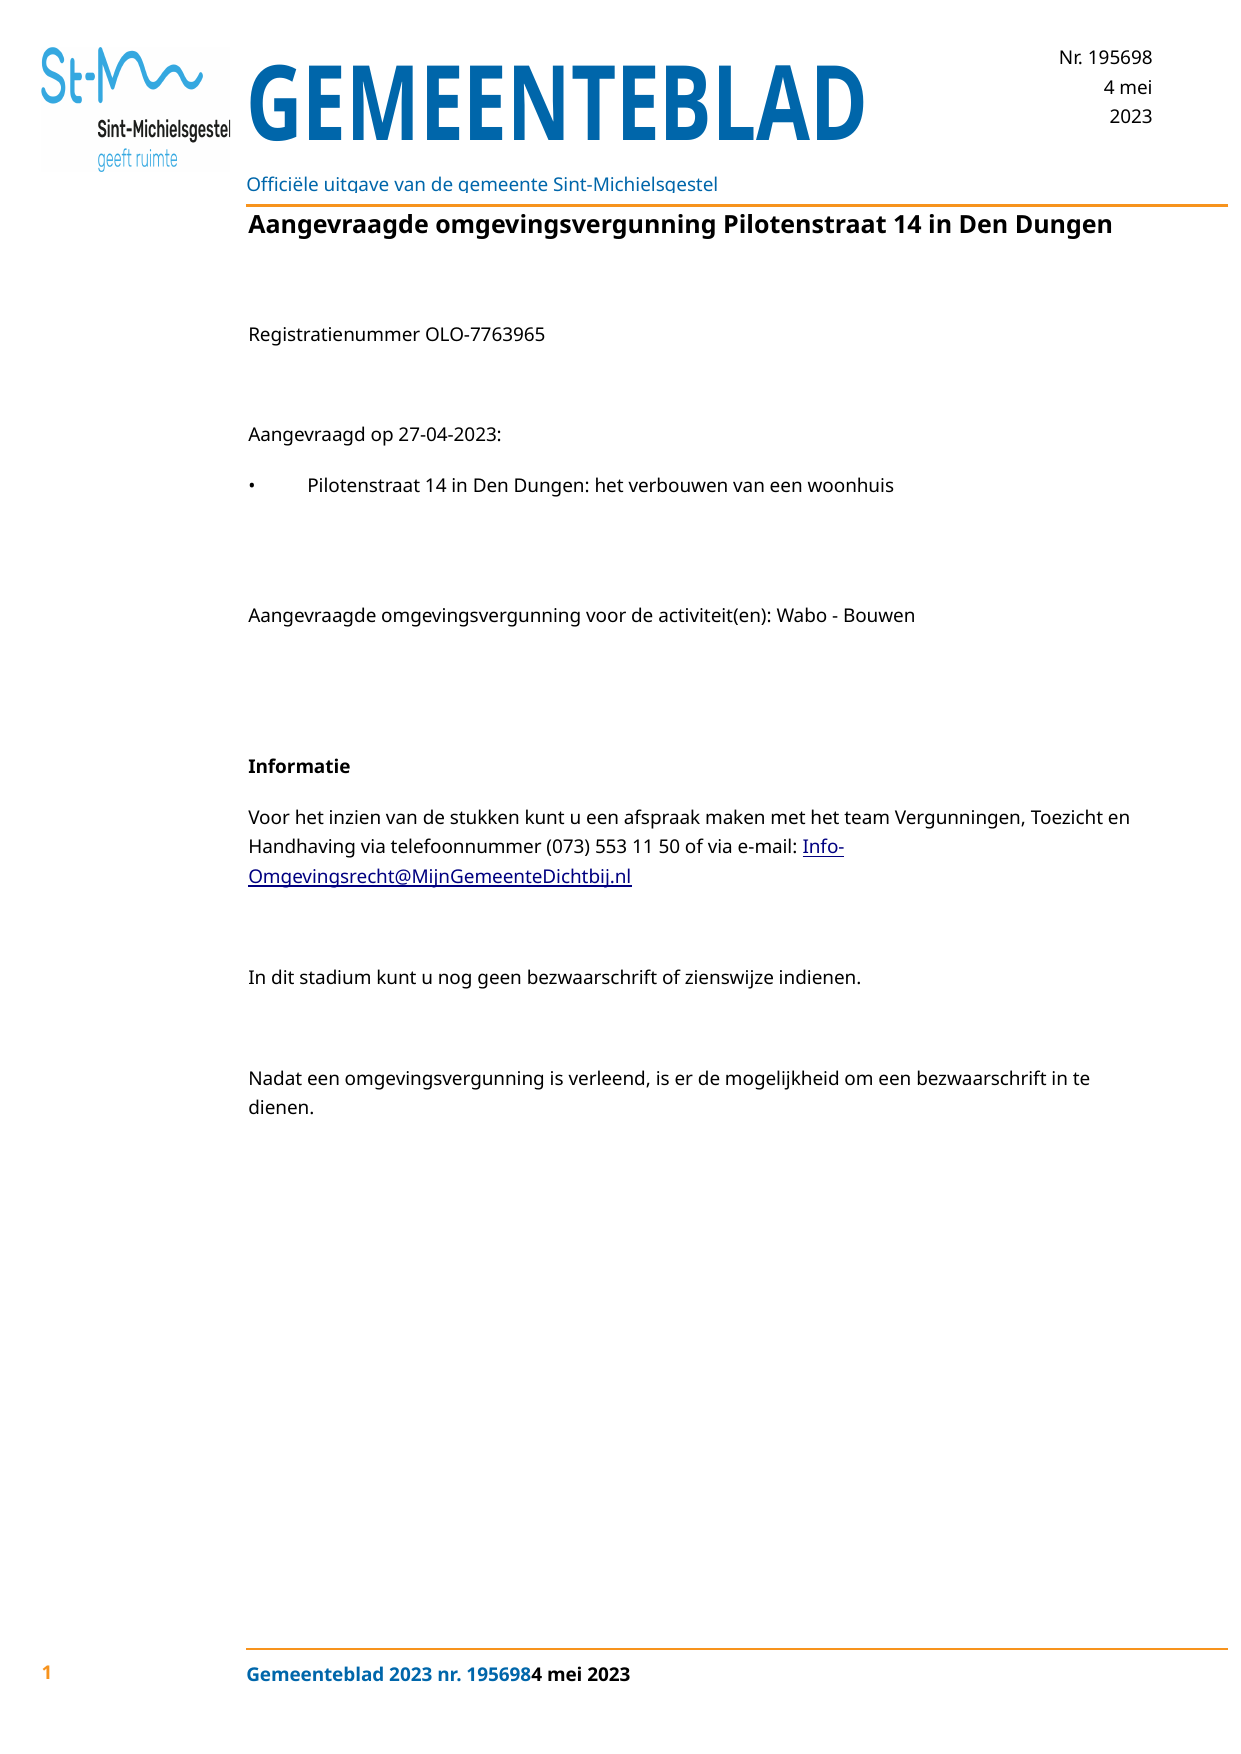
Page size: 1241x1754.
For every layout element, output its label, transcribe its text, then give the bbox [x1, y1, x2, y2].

list Pilotenstraat 14 in Den Dungen: het verbouwen van een woonhuis [248, 472, 1152, 498]
text Aangevraagde omgevingsvergunning Pilotenstraat 14 in Den Dungen [248, 207, 1152, 241]
picture [41, 47, 231, 172]
text Registratienummer OLO-7763965 [248, 321, 1152, 346]
text Aangevraagde omgevingsvergunning voor de activiteit(en): Wabo - Bouwen [248, 602, 1152, 628]
text Nadat een omgevingsvergunning is verleend, is er de mogelijkheid om een bezwaarschrift in te dienen. [248, 1065, 1152, 1120]
text In dit stadium kunt u nog geen bezwaarschrift of zienswijze indienen. [248, 964, 1152, 990]
text Aangevraagd op 27-04-2023: [248, 422, 1152, 447]
text Informatie [248, 754, 1152, 779]
text Voor het inzien van de stukken kunt u een afspraak maken met het team Vergunningen, Toezicht en Handhaving via telefoonnummer (073) 553 11 50 of via e-mail: Info-Omgevingsrecht@MijnGemeenteDichtbij.nl [248, 804, 1152, 889]
